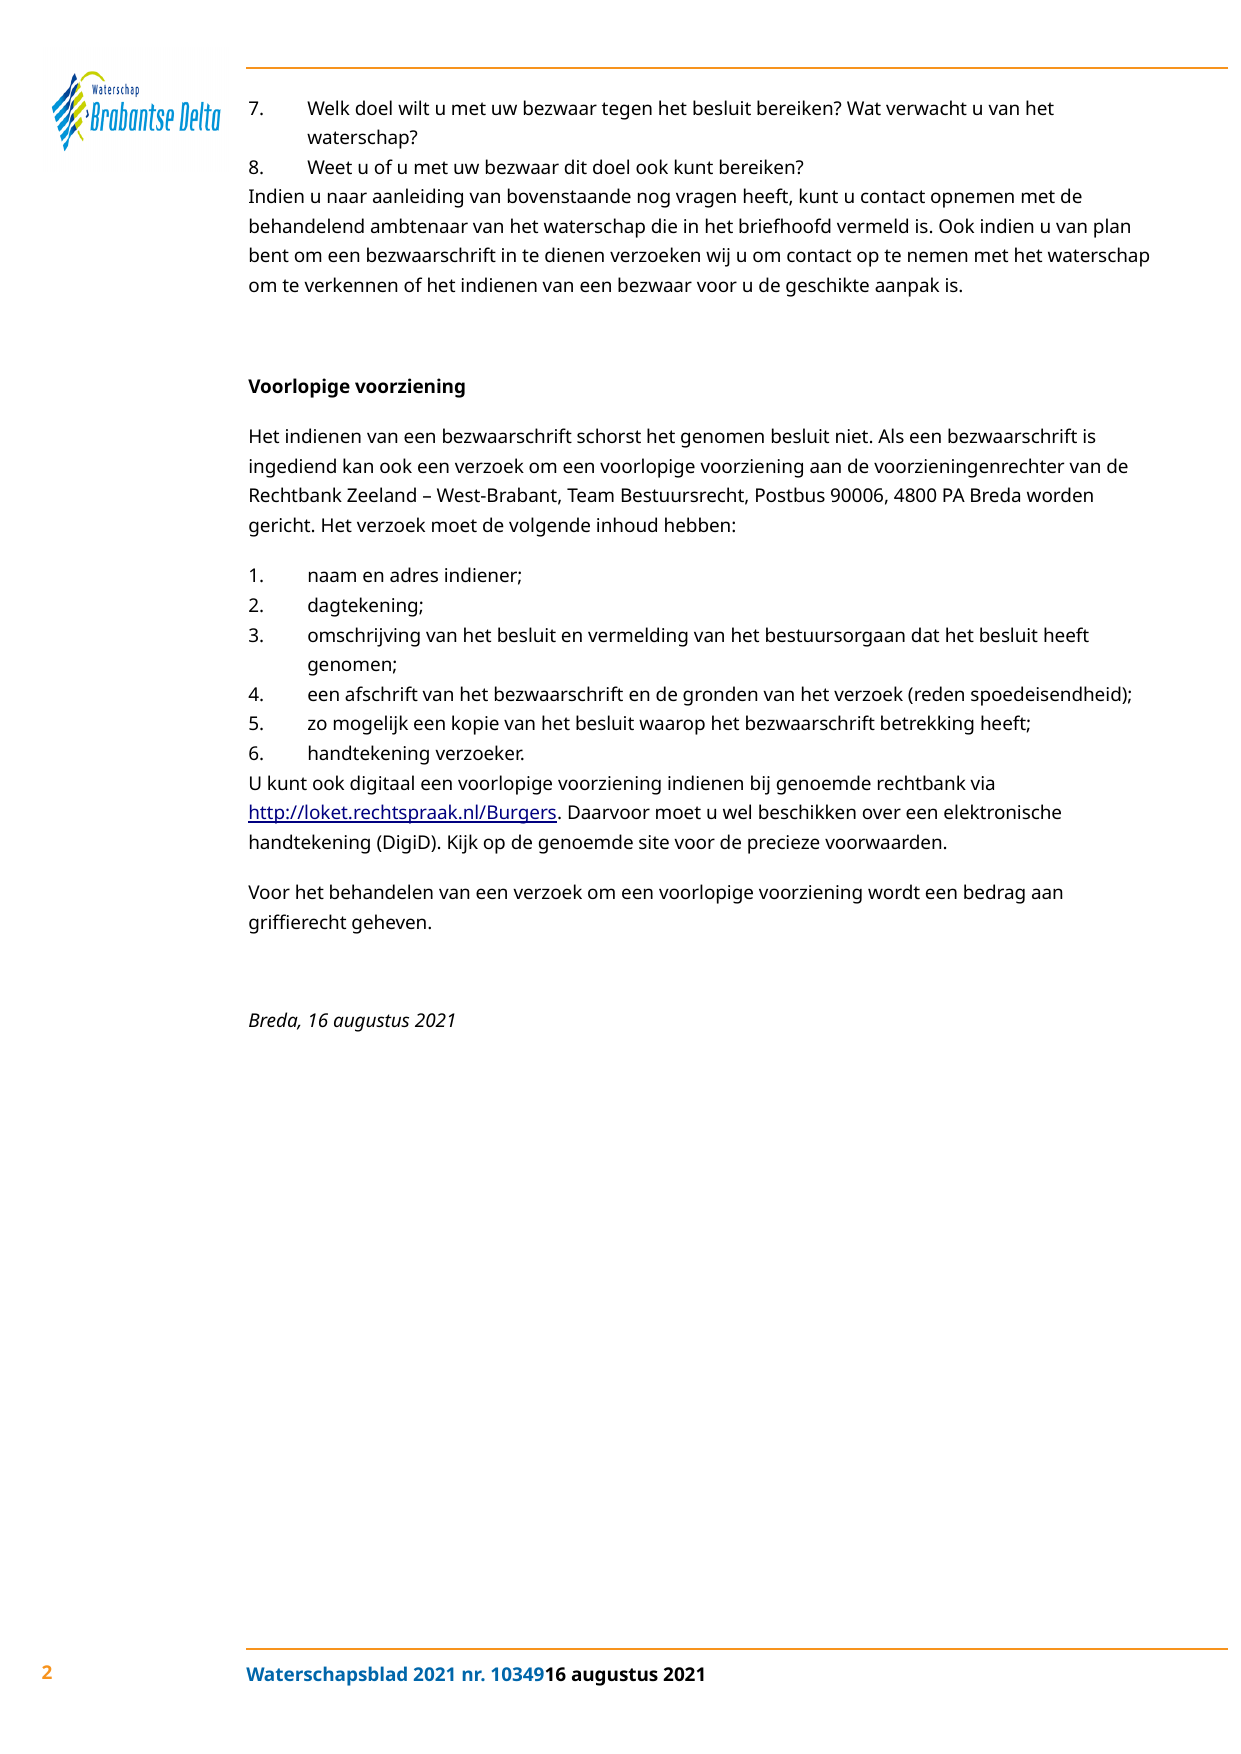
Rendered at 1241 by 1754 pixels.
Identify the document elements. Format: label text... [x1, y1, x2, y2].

list zo mogelijk een kopie van het besluit waarop het bezwaarschrift betrekking heeft; [248, 711, 1152, 736]
text Voorlopige voorziening [248, 373, 1152, 399]
picture [41, 47, 231, 172]
text Breda, 16 augustus 2021 [248, 1007, 1152, 1033]
list Weet u of u met uw bezwaar dit doel ook kunt bereiken? [248, 154, 1152, 180]
list dagtekening; [248, 592, 1152, 618]
text U kunt ook digitaal een voorlopige voorziening indienen bij genoemde rechtbank via http://loket.rechtspraak.nl/Burgers. Daarvoor moet u wel beschikken over een elektronische handtekening (DigiD). Kijk op de genoemde site voor de precieze voorwaarden. [248, 770, 1152, 855]
list een afschrift van het bezwaarschrift en de gronden van het verzoek (reden spoedeisendheid); [248, 681, 1152, 707]
text Indien u naar aanleiding van bovenstaande nog vragen heeft, kunt u contact opnemen met de behandelend ambtenaar van het waterschap die in het briefhoofd vermeld is. Ook indien u van plan bent om een bezwaarschrift in te dienen verzoeken wij u om contact op te nemen met het waterschap om te verkennen of het indienen van een bezwaar voor u de geschikte aanpak is. [248, 183, 1152, 298]
text Het indienen van een bezwaarschrift schorst het genomen besluit niet. Als een bezwaarschrift is ingediend kan ook een verzoek om een voorlopige voorziening aan de voorzieningenrechter van de Rechtbank Zeeland – West-Brabant, Team Bestuursrecht, Postbus 90006, 4800 PA Breda worden gericht. Het verzoek moet de volgende inhoud hebben: [248, 423, 1152, 538]
list Welk doel wilt u met uw bezwaar tegen het besluit bereiken? Wat verwacht u van het waterschap? [248, 95, 1152, 150]
list omschrijving van het besluit en vermelding van het bestuursorgaan dat het besluit heeft genomen; [248, 622, 1152, 677]
text Voor het behandelen van een verzoek om een voorlopige voorziening wordt een bedrag aan griffierecht geheven. [248, 879, 1152, 935]
list handtekening verzoeker. [248, 740, 1152, 766]
list naam en adres indiener; [248, 563, 1152, 588]
